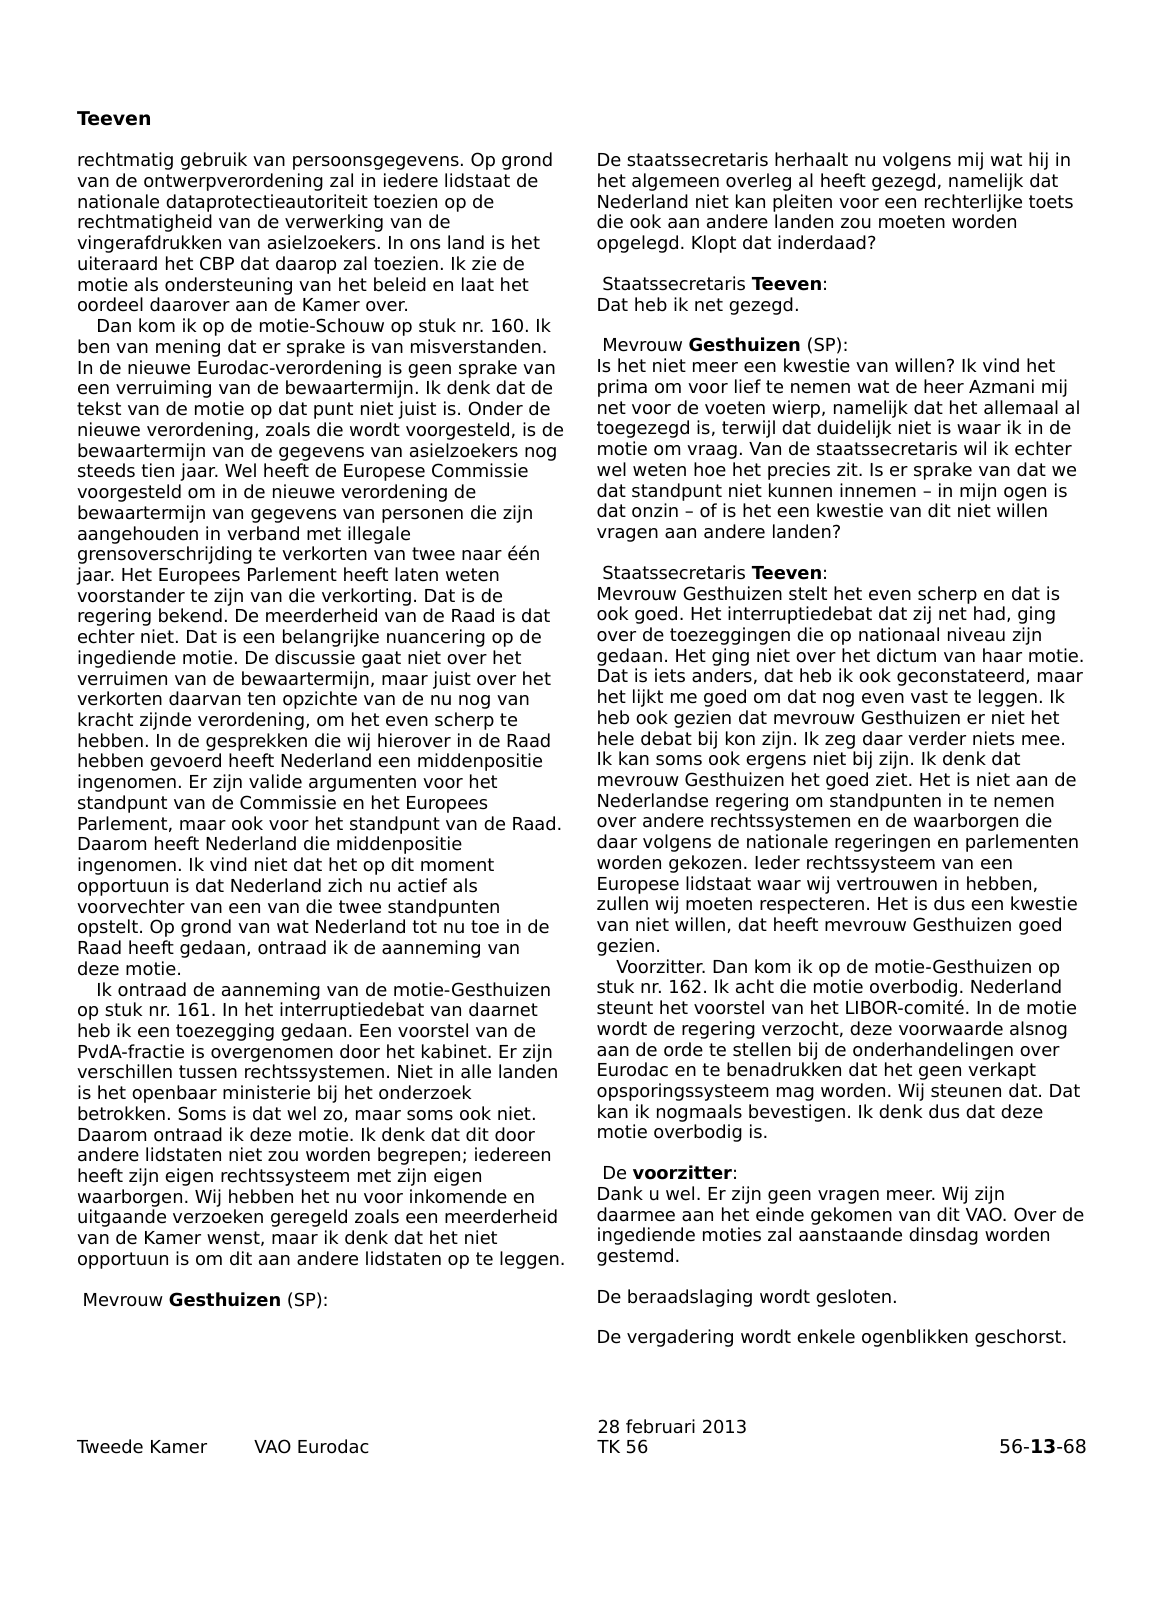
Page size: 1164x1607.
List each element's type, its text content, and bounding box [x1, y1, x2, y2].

text Staatssecretaris Teeven: [596, 563, 1087, 583]
text De vergadering wordt enkele ogenblikken geschorst. [596, 1327, 1087, 1348]
text De beraadslaging wordt gesloten. [596, 1287, 1087, 1307]
text rechtmatig gebruik van persoonsgegevens. Op grond van de ontwerpverordening zal in iedere lidstaat de nationale dataprotectieautoriteit toezien op de rechtmatigheid van de verwerking van de vingerafdrukken van asielzoekers. In ons land is het uiteraard het CBP dat daarop zal toezien. Ik zie de motie als ondersteuning van het beleid en laat het oordeel daarover aan de Kamer over. [77, 150, 567, 316]
text Dat heb ik net gezegd. [596, 294, 1087, 315]
text Dank u wel. Er zijn geen vragen meer. Wij zijn daarmee aan het einde gekomen van dit VAO. Over de ingediende moties zal aanstaande dinsdag worden gestemd. [596, 1184, 1087, 1267]
text Mevrouw Gesthuizen (SP): [596, 335, 1087, 356]
text Staatssecretaris Teeven: [596, 274, 1087, 294]
text Dan kom ik op de motie-Schouw op stuk nr. 160. Ik ben van mening dat er sprake is van misverstanden. In de nieuwe Eurodac-verordening is geen sprake van een verruiming van de bewaartermijn. Ik denk dat de tekst van de motie op dat punt niet juist is. Onder de nieuwe verordening, zoals die wordt voorgesteld, is de bewaartermijn van de gegevens van asielzoekers nog steeds tien jaar. Wel heeft de Europese Commissie voorgesteld om in de nieuwe verordening de bewaartermijn van gegevens van personen die zijn aangehouden in verband met illegale grensoverschrijding te verkorten van twee naar één jaar. Het Europees Parlement heeft laten weten voorstander te zijn van die verkorting. Dat is de regering bekend. De meerderheid van de Raad is dat echter niet. Dat is een belangrijke nuancering op de ingediende motie. De discussie gaat niet over het verruimen van de bewaartermijn, maar juist over het verkorten daarvan ten opzichte van de nu nog van kracht zijnde verordening, om het even scherp te hebben. In de gesprekken die wij hierover in de Raad hebben gevoerd heeft Nederland een middenpositie ingenomen. Er zijn valide argumenten voor het standpunt van de Commissie en het Europees Parlement, maar ook voor het standpunt van de Raad. Daarom heeft Nederland die middenpositie ingenomen. Ik vind niet dat het op dit moment opportuun is dat Nederland zich nu actief als voorvechter van een van die twee standpunten opstelt. Op grond van wat Nederland tot nu toe in de Raad heeft gedaan, ontraad ik de aanneming van deze motie. [77, 316, 567, 979]
text De staatssecretaris herhaalt nu volgens mij wat hij in het algemeen overleg al heeft gezegd, namelijk dat Nederland niet kan pleiten voor een rechterlijke toets die ook aan andere landen zou moeten worden opgelegd. Klopt dat inderdaad? [596, 150, 1087, 254]
text Is het niet meer een kwestie van willen? Ik vind het prima om voor lief te nemen wat de heer Azmani mij net voor de voeten wierp, namelijk dat het allemaal al toegezegd is, terwijl dat duidelijk niet is waar ik in de motie om vraag. Van de staatssecretaris wil ik echter wel weten hoe het precies zit. Is er sprake van dat we dat standpunt niet kunnen innemen – in mijn ogen is dat onzin – of is het een kwestie van dit niet willen vragen aan andere landen? [596, 356, 1087, 543]
text Ik ontraad de aanneming van de motie-Gesthuizen op stuk nr. 161. In het interruptiedebat van daarnet heb ik een toezegging gedaan. Een voorstel van de PvdA-fractie is overgenomen door het kabinet. Er zijn verschillen tussen rechtssystemen. Niet in alle landen is het openbaar ministerie bij het onderzoek betrokken. Soms is dat wel zo, maar soms ook niet. Daarom ontraad ik deze motie. Ik denk dat dit door andere lidstaten niet zou worden begrepen; iedereen heeft zijn eigen rechtssysteem met zijn eigen waarborgen. Wij hebben het nu voor inkomende en uitgaande verzoeken geregeld zoals een meerderheid van de Kamer wenst, maar ik denk dat het niet opportuun is om dit aan andere lidstaten op te leggen. [77, 979, 567, 1269]
text Voorzitter. Dan kom ik op de motie-Gesthuizen op stuk nr. 162. Ik acht die motie overbodig. Nederland steunt het voorstel van het LIBOR-comité. In de motie wordt de regering verzocht, deze voorwaarde alsnog aan de orde te stellen bij de onderhandelingen over Eurodac en te benadrukken dat het geen verkapt opsporingssysteem mag worden. Wij steunen dat. Dat kan ik nogmaals bevestigen. Ik denk dus dat deze motie overbodig is. [596, 956, 1087, 1143]
text Mevrouw Gesthuizen (SP): [77, 1289, 567, 1310]
text De voorzitter: [596, 1163, 1087, 1184]
text Mevrouw Gesthuizen stelt het even scherp en dat is ook goed. Het interruptiedebat dat zij net had, ging over de toezeggingen die op nationaal niveau zijn gedaan. Het ging niet over het dictum van haar motie. Dat is iets anders, dat heb ik ook geconstateerd, maar het lijkt me goed om dat nog even vast te leggen. Ik heb ook gezien dat mevrouw Gesthuizen er niet het hele debat bij kon zijn. Ik zeg daar verder niets mee. Ik kan soms ook ergens niet bij zijn. Ik denk dat mevrouw Gesthuizen het goed ziet. Het is niet aan de Nederlandse regering om standpunten in te nemen over andere rechtssystemen en de waarborgen die daar volgens de nationale regeringen en parlementen worden gekozen. Ieder rechtssysteem van een Europese lidstaat waar wij vertrouwen in hebben, zullen wij moeten respecteren. Het is dus een kwestie van niet willen, dat heeft mevrouw Gesthuizen goed gezien. [596, 583, 1087, 956]
